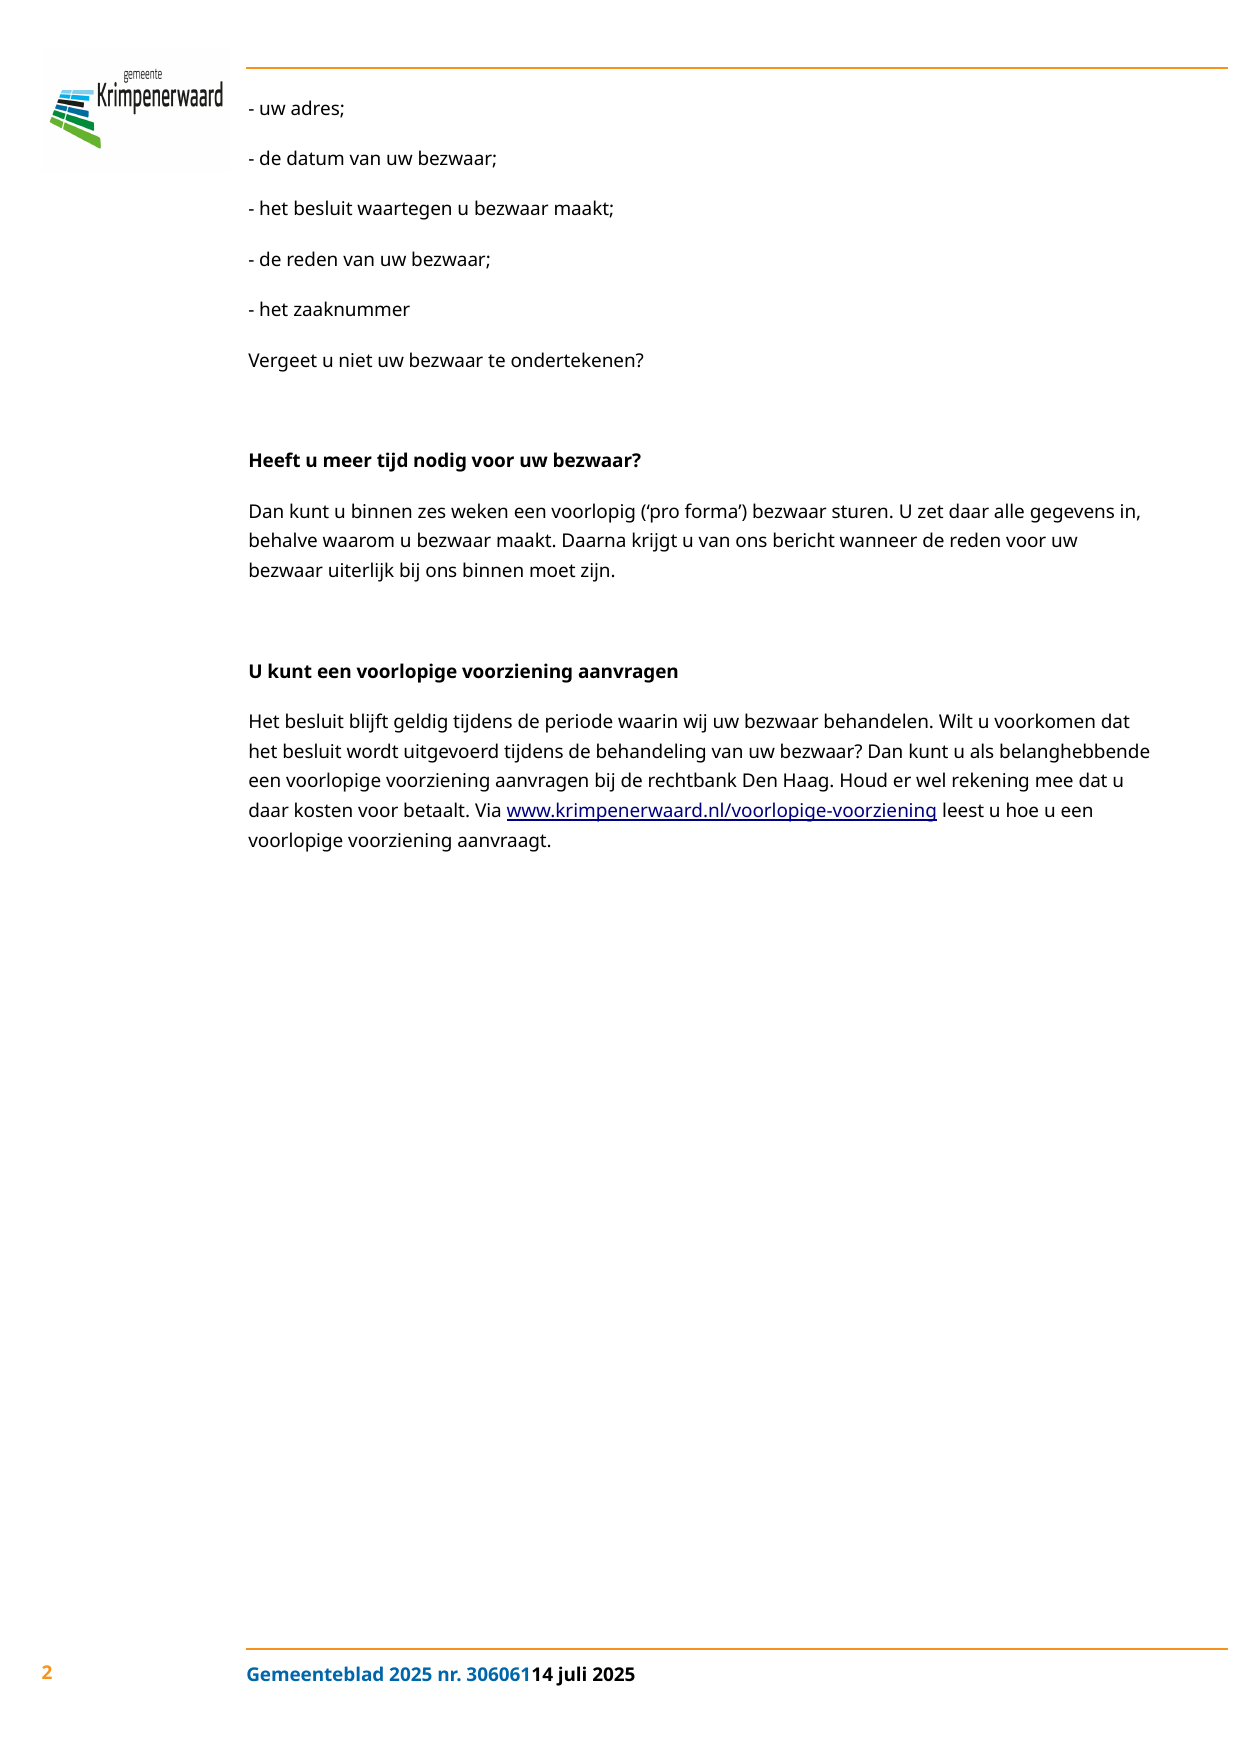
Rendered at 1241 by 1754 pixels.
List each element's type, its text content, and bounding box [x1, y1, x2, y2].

text - uw adres; [248, 95, 1152, 121]
text U kunt een voorlopige voorziening aanvragen [248, 658, 1152, 684]
text - de reden van uw bezwaar; [248, 246, 1152, 272]
picture [41, 47, 231, 172]
text Heeft u meer tijd nodig voor uw bezwaar? [248, 448, 1152, 473]
text - de datum van uw bezwaar; [248, 145, 1152, 171]
text - het zaaknummer [248, 296, 1152, 322]
text Dan kunt u binnen zes weken een voorlopig (‘pro forma’) bezwaar sturen. U zet daar alle gegevens in, behalve waarom u bezwaar maakt. Daarna krijgt u van ons bericht wanneer de reden voor uw bezwaar uiterlijk bij ons binnen moet zijn. [248, 498, 1152, 583]
text Vergeet u niet uw bezwaar te ondertekenen? [248, 347, 1152, 373]
text - het besluit waartegen u bezwaar maakt; [248, 196, 1152, 221]
text Het besluit blijft geldig tijdens de periode waarin wij uw bezwaar behandelen. Wilt u voorkomen dat het besluit wordt uitgevoerd tijdens de behandeling van uw bezwaar? Dan kunt u als belanghebbende een voorlopige voorziening aanvragen bij de rechtbank Den Haag. Houd er wel rekening mee dat u daar kosten voor betaalt. Via www.krimpenerwaard.nl/voorlopige-voorziening leest u hoe u een voorlopige voorziening aanvraagt. [248, 708, 1152, 853]
